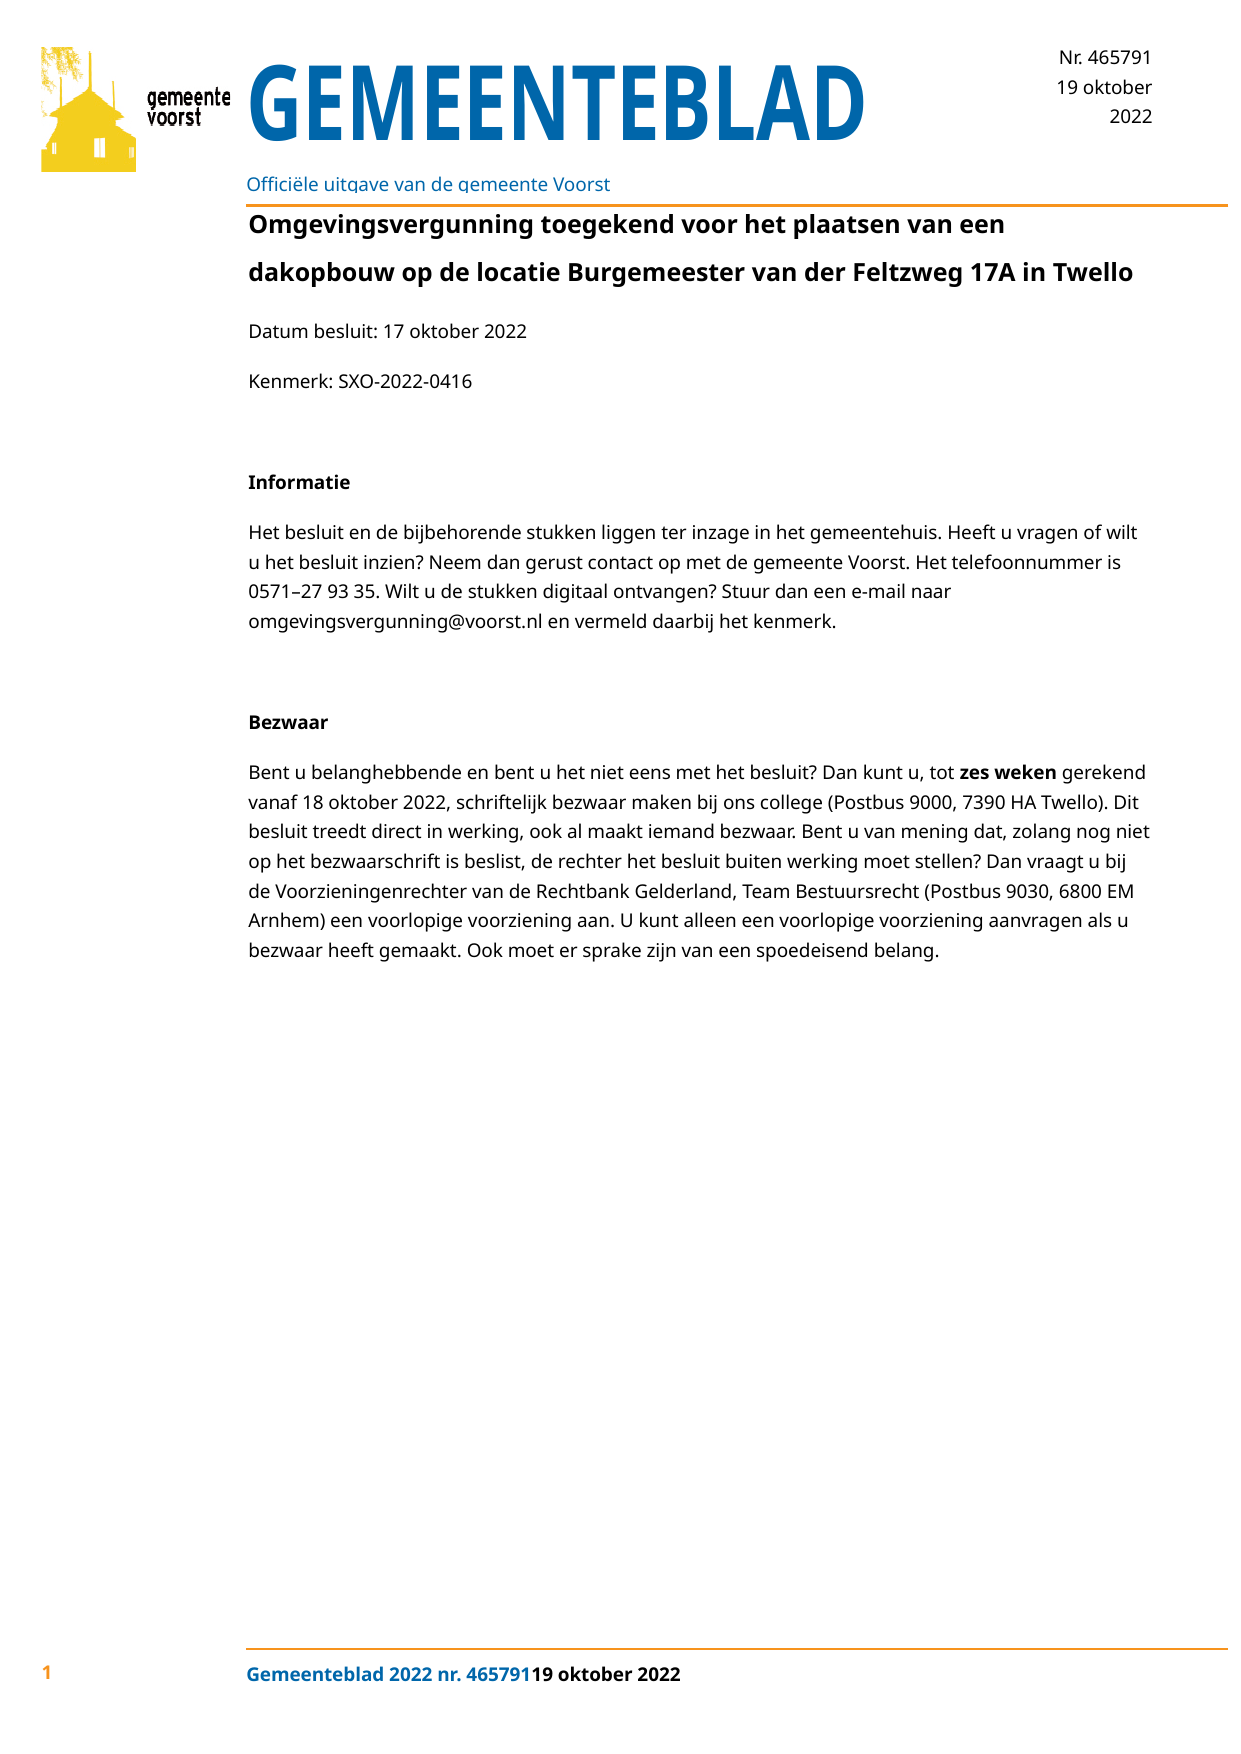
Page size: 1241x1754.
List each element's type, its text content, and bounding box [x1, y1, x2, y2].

text Datum besluit: 17 oktober 2022 [248, 318, 1152, 344]
text Bent u belanghebbende en bent u het niet eens met het besluit? Dan kunt u, tot zes weken gerekend vanaf 18 oktober 2022, schriftelijk bezwaar maken bij ons college (Postbus 9000, 7390 HA Twello). Dit besluit treedt direct in werking, ook al maakt iemand bezwaar. Bent u van mening dat, zolang nog niet op het bezwaarschrift is beslist, de rechter het besluit buiten werking moet stellen? Dan vraagt u bij de Voorzieningenrechter van de Rechtbank Gelderland, Team Bestuursrecht (Postbus 9030, 6800 EM Arnhem) een voorlopige voorziening aan. U kunt alleen een voorlopige voorziening aanvragen als u bezwaar heeft gemaakt. Ook moet er sprake zijn van een spoedeisend belang. [248, 759, 1152, 963]
text Het besluit en de bijbehorende stukken liggen ter inzage in het gemeentehuis. Heeft u vragen of wilt u het besluit inzien? Neem dan gerust contact op met de gemeente Voorst. Het telefoonnummer is 0571–27 93 35. Wilt u de stukken digitaal ontvangen? Stuur dan een e-mail naar omgevingsvergunning@voorst.nl en vermeld daarbij het kenmerk. [248, 519, 1152, 634]
text Bezwaar [248, 709, 1152, 735]
picture [41, 47, 231, 172]
text Kenmerk: SXO-2022-0416 [248, 368, 1152, 394]
text Omgevingsvergunning toegekend voor het plaatsen van een dakopbouw op de locatie Burgemeester van der Feltzweg 17A in Twello [248, 207, 1152, 288]
text Informatie [248, 469, 1152, 495]
